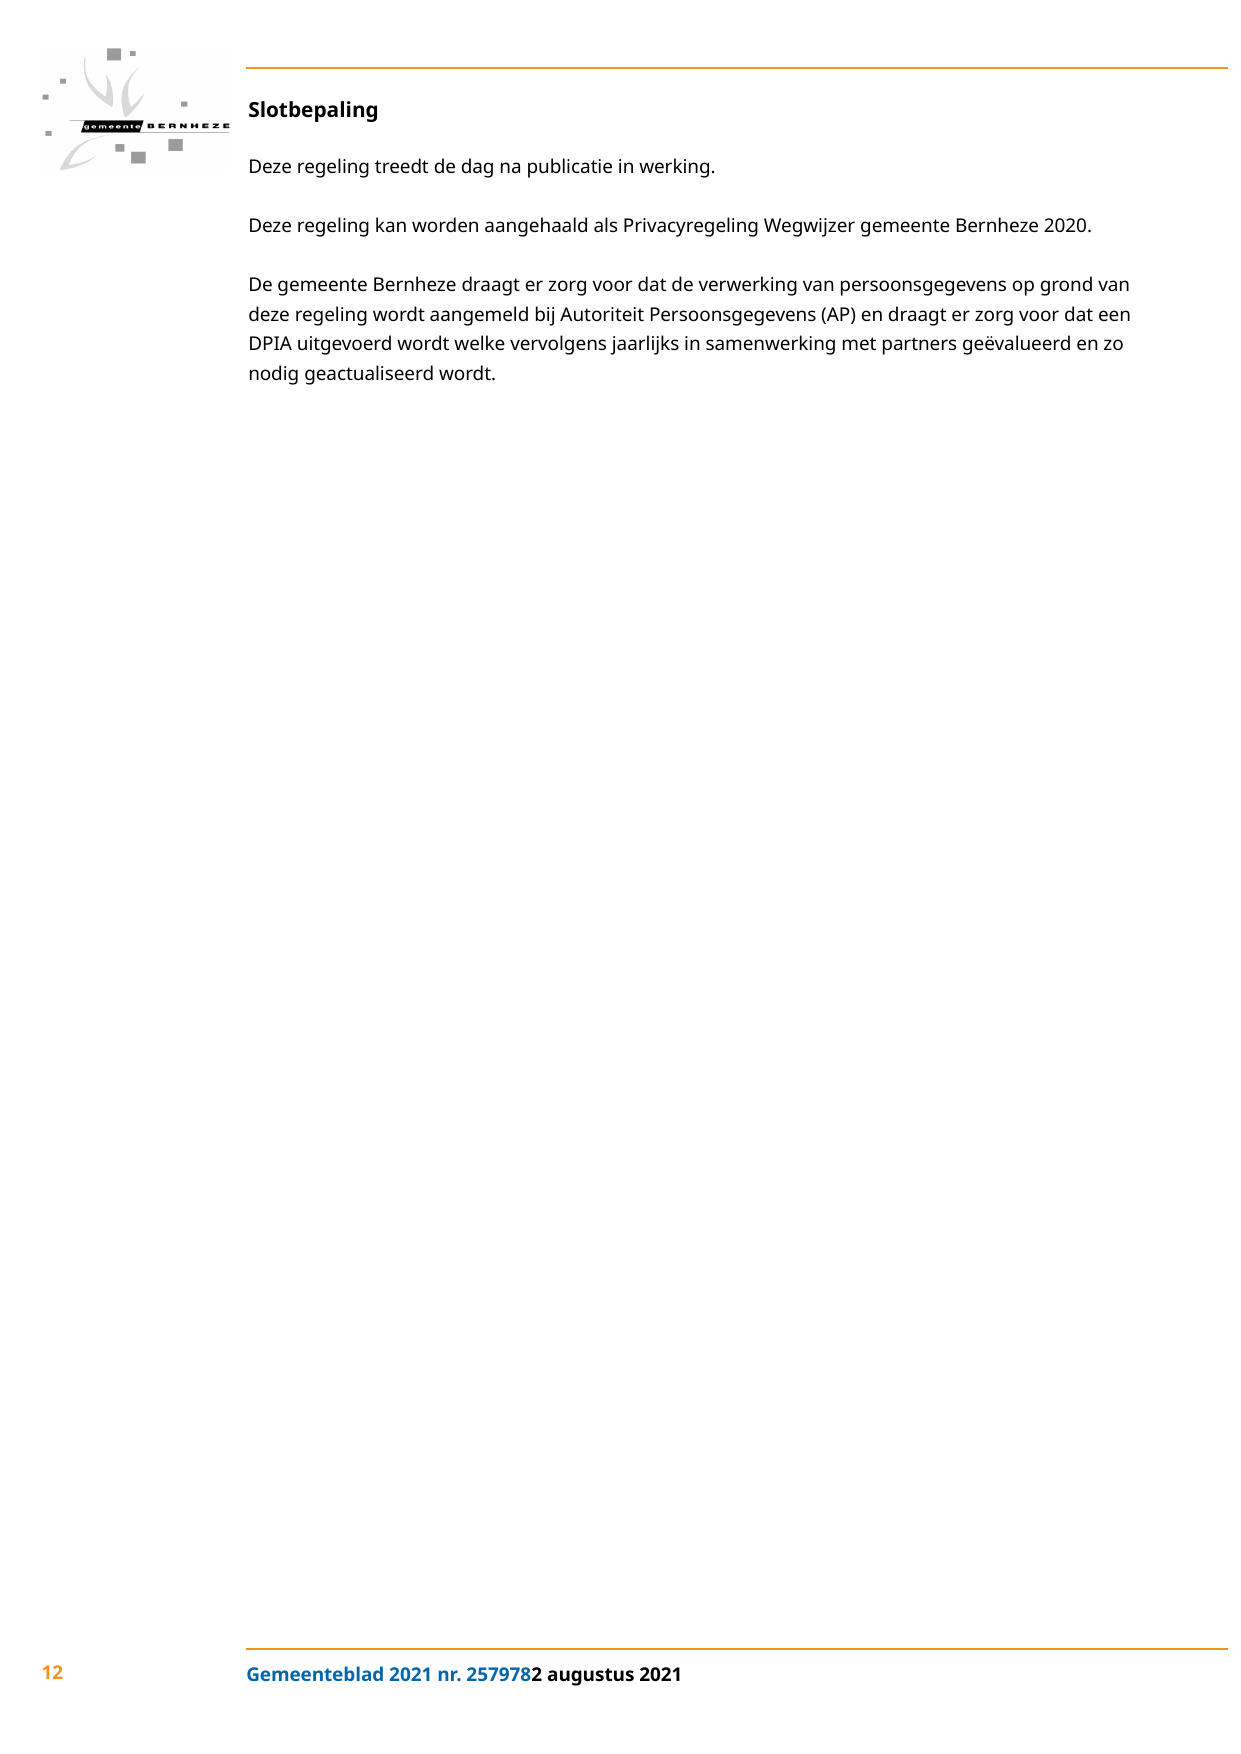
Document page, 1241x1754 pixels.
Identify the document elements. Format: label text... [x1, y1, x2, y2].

text Deze regeling kan worden aangehaald als Privacyregeling Wegwijzer gemeente Bernheze 2020. [248, 212, 1152, 238]
text De gemeente Bernheze draagt er zorg voor dat de verwerking van persoonsgegevens op grond van deze regeling wordt aangemeld bij Autoriteit Persoonsgegevens (AP) en draagt er zorg voor dat een DPIA uitgevoerd wordt welke vervolgens jaarlijks in samenwerking met partners geëvalueerd en zo nodig geactualiseerd wordt. [248, 271, 1152, 386]
text Deze regeling treedt de dag na publicatie in werking. [248, 153, 1152, 178]
text Slotbepaling [248, 95, 1152, 123]
picture [41, 47, 231, 172]
